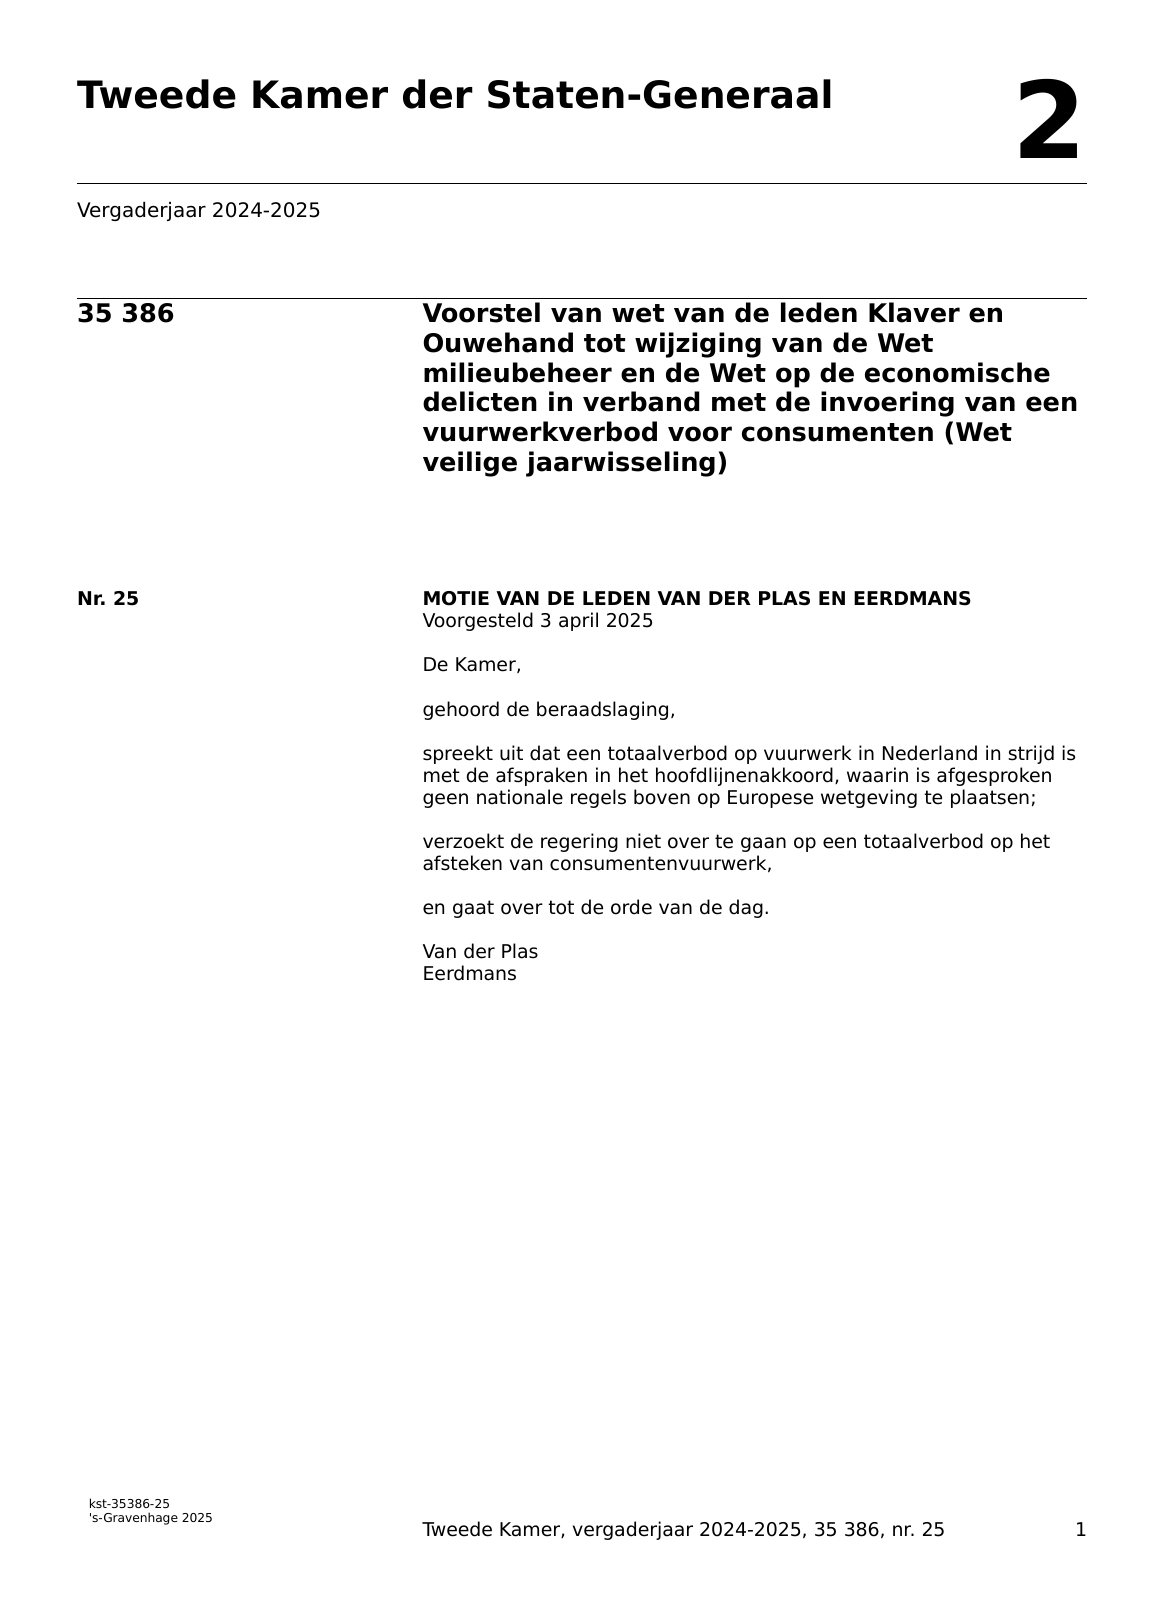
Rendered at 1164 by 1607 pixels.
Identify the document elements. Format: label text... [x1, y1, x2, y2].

table_header 2 [886, 59, 1087, 183]
text verzoekt de regering niet over te gaan op een totaalverbod op het afsteken van consumentenvuurwerk, [422, 831, 1087, 875]
table_cell Vergaderjaar 2024-2025 [77, 184, 1087, 298]
text spreekt uit dat een totaalverbod op vuurwerk in Nederland in strijd is met de afspraken in het hoofdlijnenakkoord, waarin is afgesproken geen nationale regels boven op Europese wetgeving te plaatsen; [422, 743, 1087, 808]
text De Kamer, [422, 654, 1087, 676]
subtitle Nr. 25 MOTIE VAN DE LEDEN VAN DER PLAS EN EERDMANS [77, 588, 1087, 610]
text kst-35386-25 [88, 1497, 323, 1511]
text Voorgesteld 3 april 2025 [422, 610, 1087, 632]
text Eerdmans [422, 963, 1087, 985]
subtitle 35 386 Voorstel van wet van de leden Klaver en Ouwehand tot wijziging van de Wet milieubeheer en de Wet op de economische delicten in verband met de invoering van een vuurwerkverbod voor consumenten (Wet veilige jaarwisseling) [77, 299, 1087, 477]
text Van der Plas [422, 941, 1087, 963]
text 's-Gravenhage 2025 [88, 1511, 323, 1525]
text gehoord de beraadslaging, [422, 698, 1087, 720]
table_header Tweede Kamer der Staten-Generaal [77, 59, 886, 183]
text en gaat over tot de orde van de dag. [422, 897, 1087, 919]
